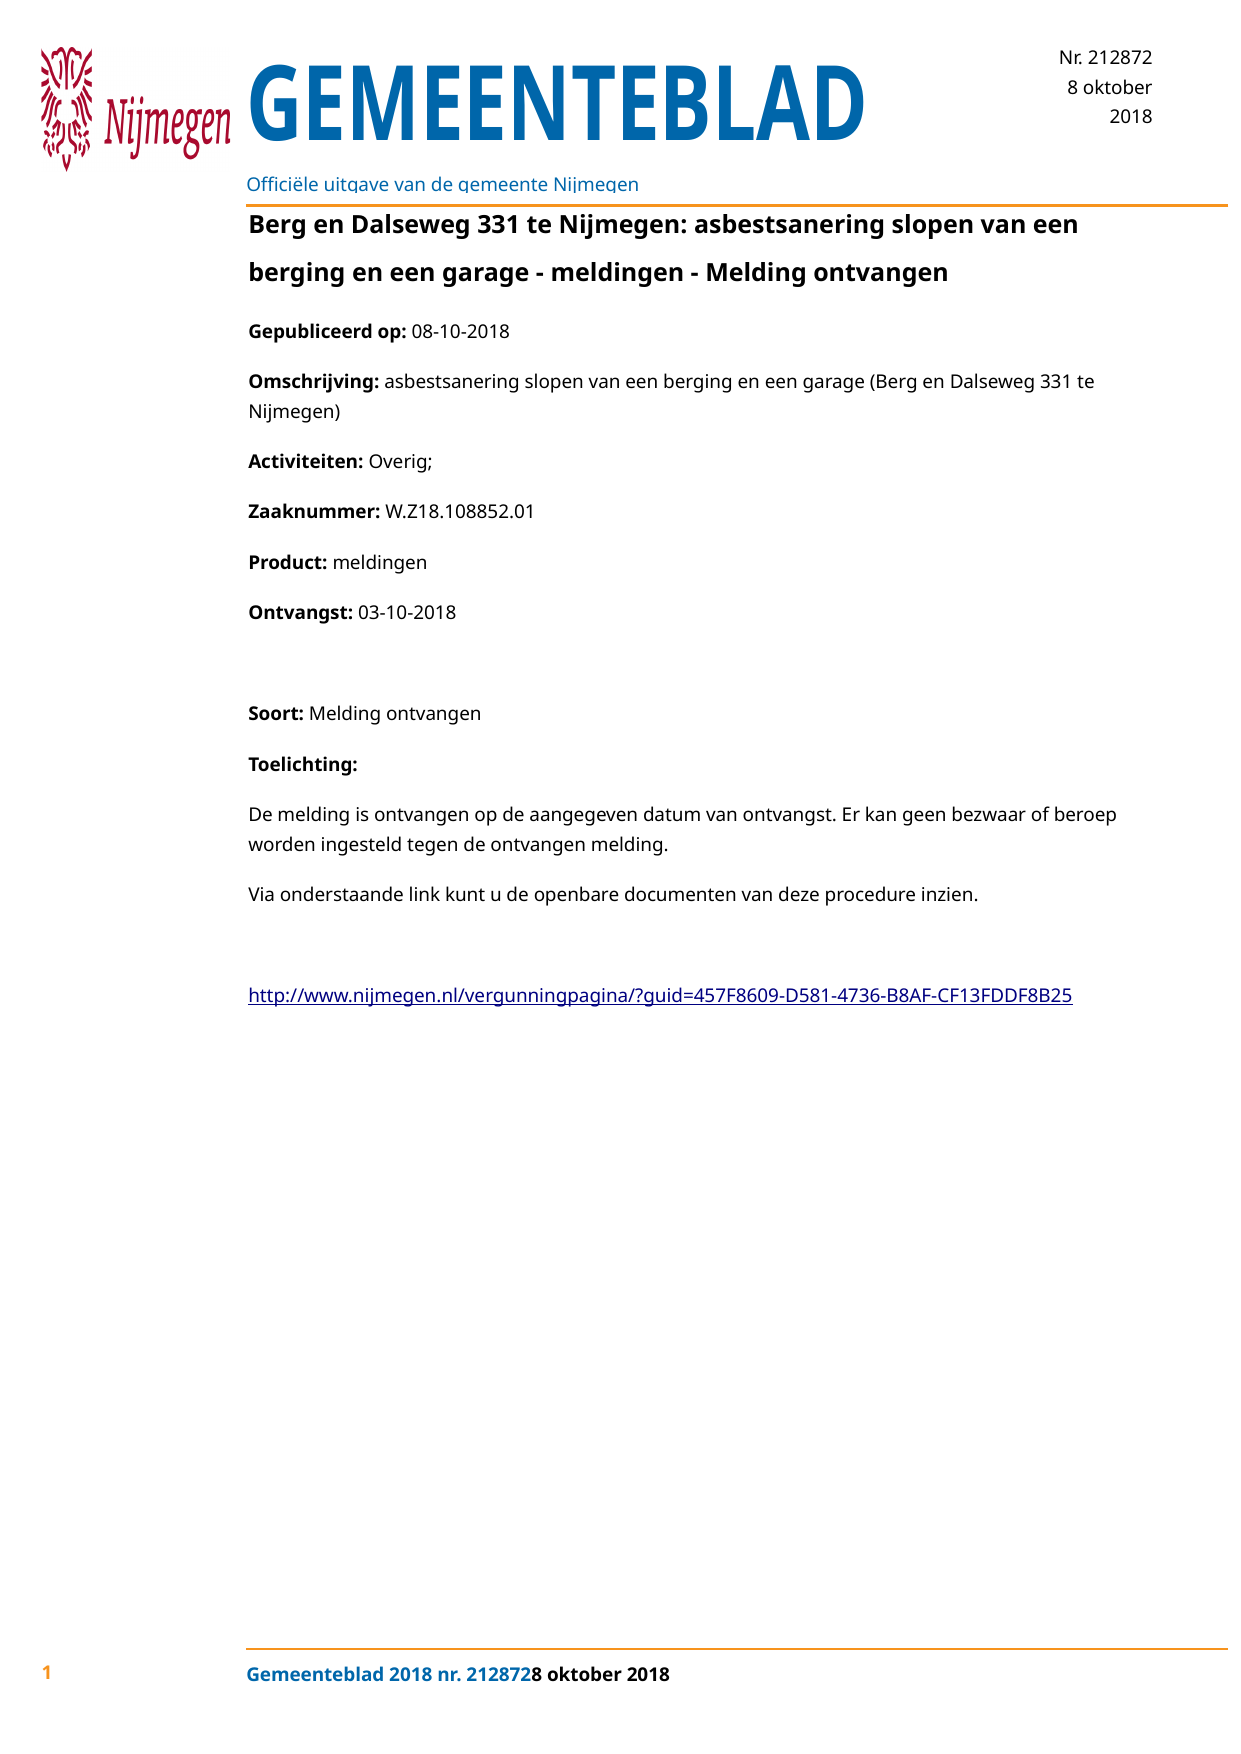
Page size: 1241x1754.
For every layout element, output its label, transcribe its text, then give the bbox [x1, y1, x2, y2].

text Gepubliceerd op: 08-10-2018 [248, 318, 1152, 344]
text Product: meldingen [248, 549, 1152, 575]
text Soort: Melding ontvangen [248, 700, 1152, 726]
text Omschrijving: asbestsanering slopen van een berging en een garage (Berg en Dalseweg 331 te Nijmegen) [248, 368, 1152, 424]
text Berg en Dalseweg 331 te Nijmegen: asbestsanering slopen van een berging en een garage - meldingen - Melding ontvangen [248, 207, 1152, 288]
text Zaaknummer: W.Z18.108852.01 [248, 499, 1152, 524]
text Toelichting: [248, 751, 1152, 777]
text Activiteiten: Overig; [248, 448, 1152, 474]
text De melding is ontvangen op de aangegeven datum van ontvangst. Er kan geen bezwaar of beroep worden ingesteld tegen de ontvangen melding. [248, 801, 1152, 857]
text Ontvangst: 03-10-2018 [248, 599, 1152, 625]
picture [41, 47, 231, 172]
text http://www.nijmegen.nl/vergunningpagina/?guid=457F8609-D581-4736-B8AF-CF13FDDF8B25 [248, 982, 1152, 1008]
text Via onderstaande link kunt u de openbare documenten van deze procedure inzien. [248, 881, 1152, 907]
